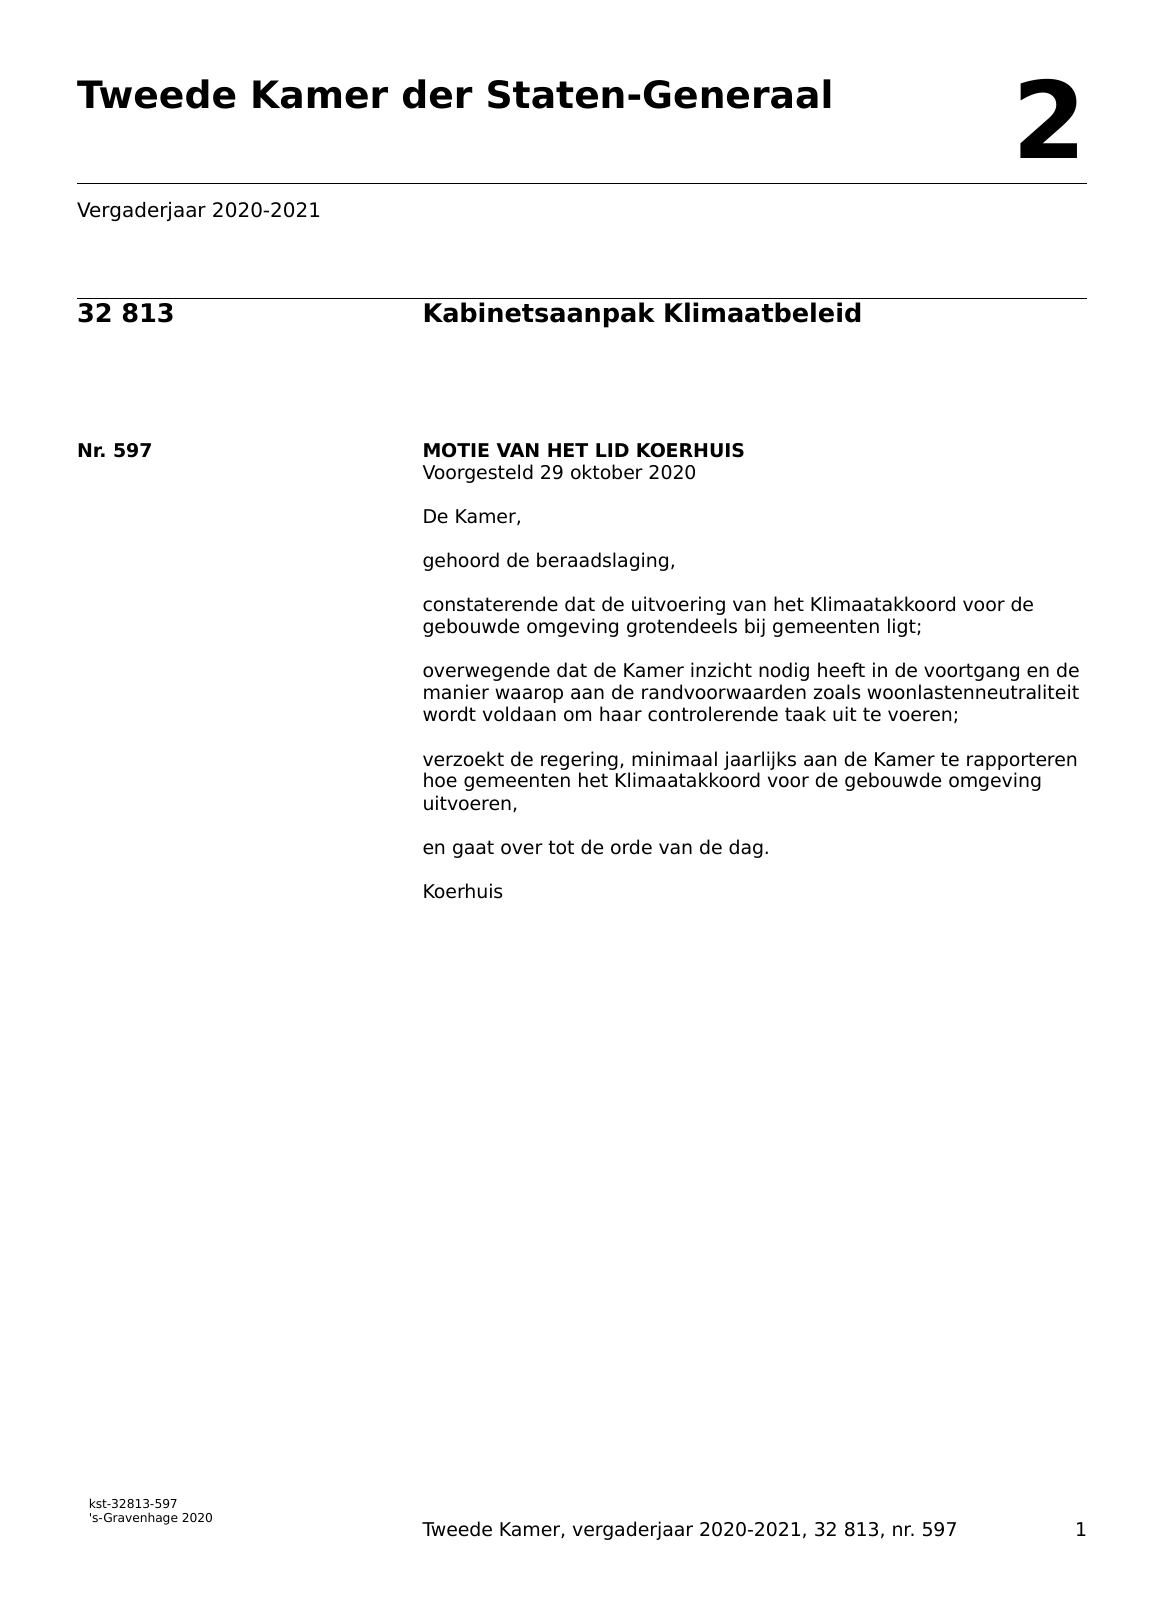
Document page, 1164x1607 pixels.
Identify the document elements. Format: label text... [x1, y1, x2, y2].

table_header 2 [886, 59, 1087, 183]
text Koerhuis [422, 881, 1087, 903]
text constaterende dat de uitvoering van het Klimaatakkoord voor de gebouwde omgeving grotendeels bij gemeenten ligt; [422, 594, 1087, 638]
text verzoekt de regering, minimaal jaarlijks aan de Kamer te rapporteren hoe gemeenten het Klimaatakkoord voor de gebouwde omgeving uitvoeren, [422, 748, 1087, 814]
table_cell Vergaderjaar 2020-2021 [77, 184, 1087, 298]
subtitle Nr. 597 MOTIE VAN HET LID KOERHUIS [77, 440, 1087, 462]
text De Kamer, [422, 506, 1087, 528]
table_header Tweede Kamer der Staten-Generaal [77, 59, 886, 183]
text Voorgesteld 29 oktober 2020 [422, 462, 1087, 484]
subtitle 32 813 Kabinetsaanpak Klimaatbeleid [77, 299, 1087, 329]
text 's-Gravenhage 2020 [88, 1511, 323, 1525]
text overwegende dat de Kamer inzicht nodig heeft in de voortgang en de manier waarop aan de randvoorwaarden zoals woonlastenneutraliteit wordt voldaan om haar controlerende taak uit te voeren; [422, 660, 1087, 726]
text en gaat over tot de orde van de dag. [422, 837, 1087, 858]
text kst-32813-597 [88, 1497, 323, 1511]
text gehoord de beraadslaging, [422, 550, 1087, 572]
